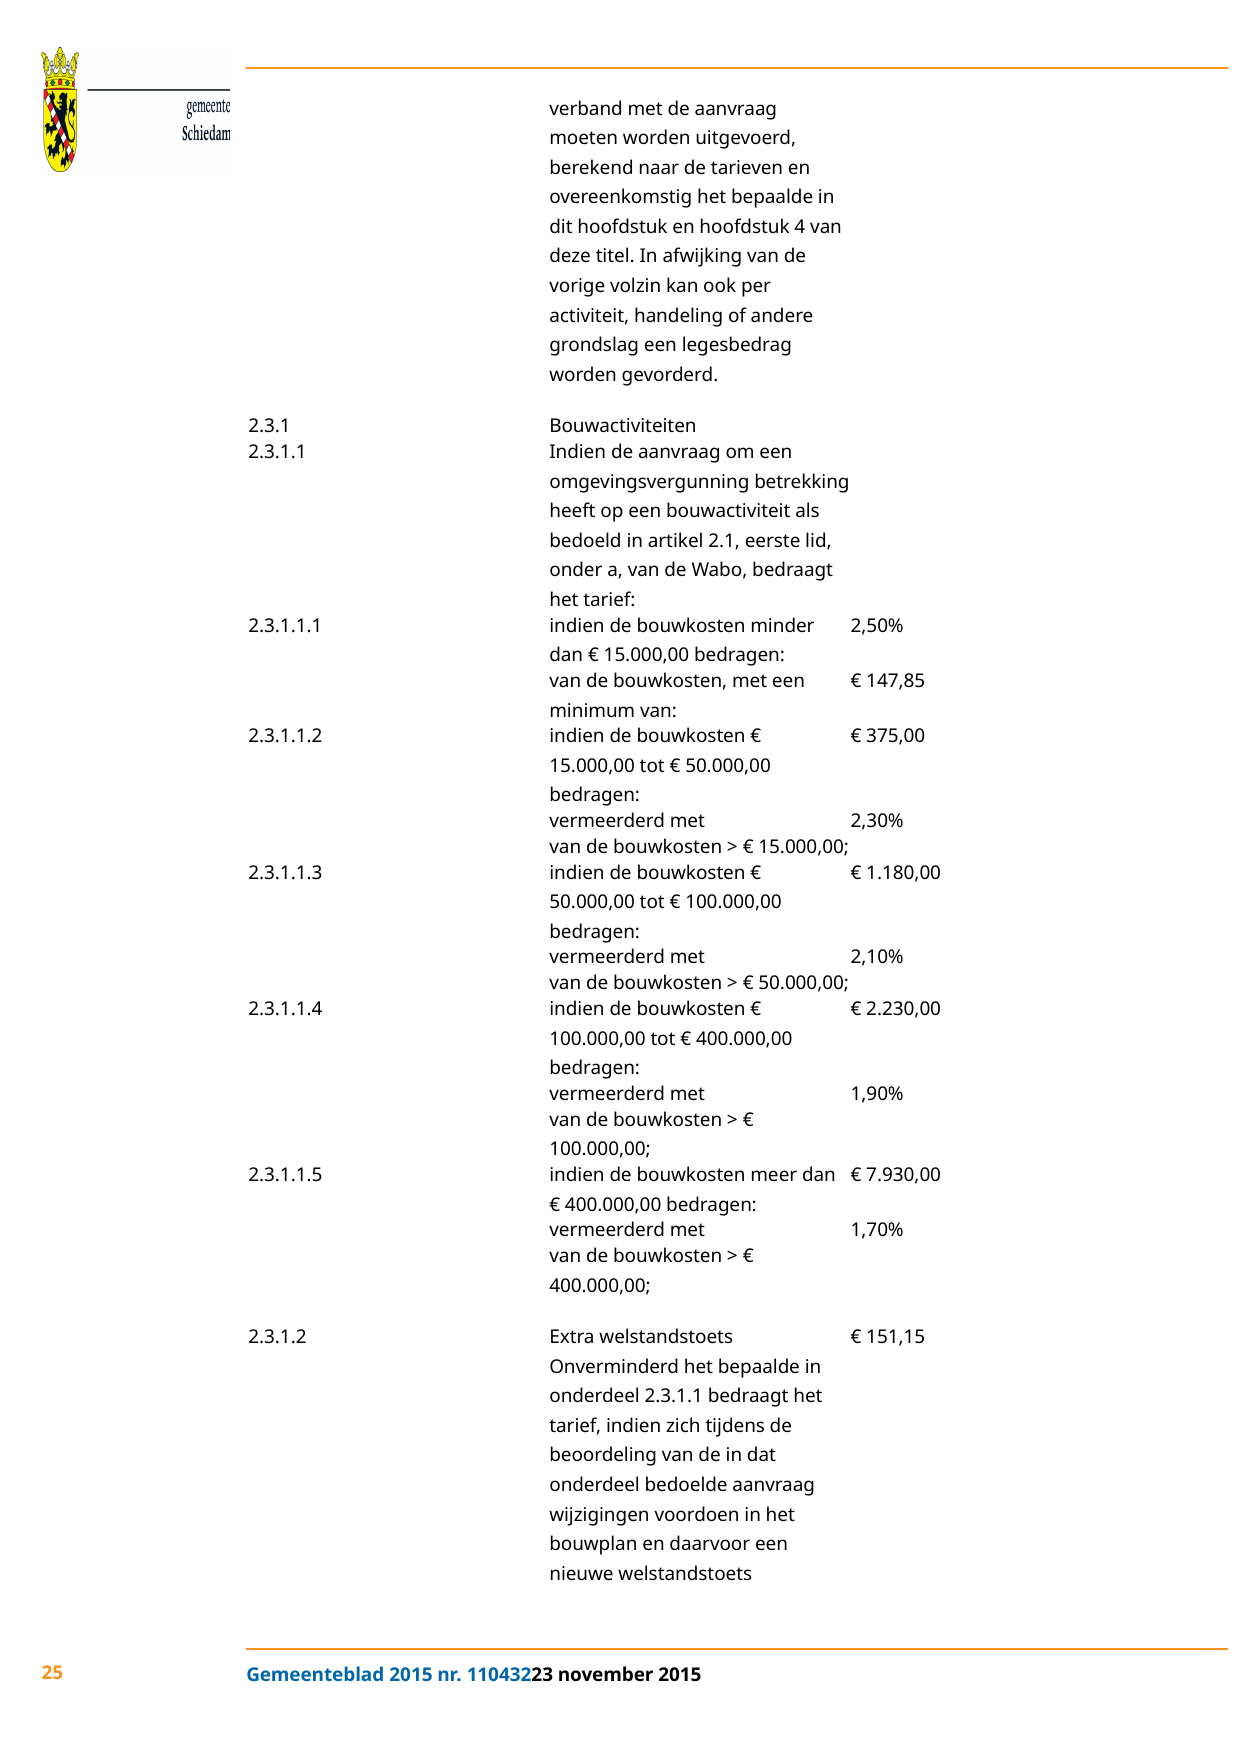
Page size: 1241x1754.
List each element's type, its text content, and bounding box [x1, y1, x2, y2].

table_cell [850, 1298, 1152, 1323]
table_cell € 151,15 [850, 1323, 1152, 1586]
table_cell indien de bouwkosten minder dan € 15.000,00 bedragen: [549, 612, 850, 667]
table_cell vermeerderd met [549, 808, 850, 833]
table_cell 2.3.1.1.3 [248, 859, 549, 944]
table_cell van de bouwkosten, met een minimum van: [549, 667, 850, 722]
table_cell [850, 970, 1152, 995]
table_cell indien de bouwkosten € 50.000,00 tot € 100.000,00 bedragen: [549, 859, 850, 944]
table_cell [850, 387, 1152, 412]
table_cell [248, 1298, 549, 1323]
table_header [248, 95, 549, 387]
table_cell van de bouwkosten > € 400.000,00; [549, 1242, 850, 1297]
table_cell 2,50% [850, 612, 1152, 667]
table_cell [248, 833, 549, 859]
table_cell vermeerderd met [549, 1080, 850, 1106]
table_cell [248, 970, 549, 995]
table_cell [850, 438, 1152, 612]
table_cell van de bouwkosten > € 100.000,00; [549, 1106, 850, 1161]
table_cell indien de bouwkosten meer dan € 400.000,00 bedragen: [549, 1161, 850, 1216]
table_cell [248, 1080, 549, 1106]
table_cell [549, 1298, 850, 1323]
table_cell Indien de aanvraag om een omgevingsvergunning betrekking heeft op een bouwactiviteit als bedoeld in artikel 2.1, eerste lid, onder a, van de Wabo, bedraagt het tarief: [549, 438, 850, 612]
table_cell vermeerderd met [549, 1216, 850, 1242]
table_cell 2,30% [850, 808, 1152, 833]
table_cell vermeerderd met [549, 944, 850, 969]
table_cell 2.3.1.1.1 [248, 612, 549, 667]
table_cell 2.3.1.1.5 [248, 1161, 549, 1216]
table_cell [248, 667, 549, 722]
table_cell 2.3.1.1.4 [248, 995, 549, 1080]
table_cell € 1.180,00 [850, 859, 1152, 944]
table_cell indien de bouwkosten € 15.000,00 tot € 50.000,00 bedragen: [549, 723, 850, 807]
table_cell [248, 1216, 549, 1242]
table_cell [248, 944, 549, 969]
table_cell [248, 1242, 549, 1297]
table_cell Bouwactiviteiten [549, 413, 850, 438]
table_cell indien de bouwkosten € 100.000,00 tot € 400.000,00 bedragen: [549, 995, 850, 1080]
table_cell [850, 413, 1152, 438]
table_cell van de bouwkosten > € 15.000,00; [549, 833, 850, 859]
table_cell 2,10% [850, 944, 1152, 969]
table_cell € 2.230,00 [850, 995, 1152, 1080]
table_cell 2.3.1.2 [248, 1323, 549, 1586]
table_cell [248, 387, 549, 412]
table_cell € 147,85 [850, 667, 1152, 722]
table_cell [248, 808, 549, 833]
table_header [850, 95, 1152, 387]
table_cell van de bouwkosten > € 50.000,00; [549, 970, 850, 995]
table_cell 1,70% [850, 1216, 1152, 1242]
picture [41, 47, 231, 172]
table_cell Extra welstandstoets Onverminderd het bepaalde in onderdeel 2.3.1.1 bedraagt het tarief, indien zich tijdens de beoordeling van de in dat onderdeel bedoelde aanvraag wijzigingen voordoen in het bouwplan en daarvoor een nieuwe welstandstoets [549, 1323, 850, 1586]
table_cell [850, 833, 1152, 859]
table_cell 2.3.1.1 [248, 438, 549, 612]
table_cell 1,90% [850, 1080, 1152, 1106]
table_cell 2.3.1 [248, 413, 549, 438]
table_cell € 375,00 [850, 723, 1152, 807]
table_cell [850, 1106, 1152, 1161]
table_cell [549, 387, 850, 412]
table_header verband met de aanvraag moeten worden uitgevoerd, berekend naar de tarieven en overeenkomstig het bepaalde in dit hoofdstuk en hoofdstuk 4 van deze titel. In afwijking van de vorige volzin kan ook per activiteit, handeling of andere grondslag een legesbedrag worden gevorderd. [549, 95, 850, 387]
table_cell [248, 1106, 549, 1161]
table_cell € 7.930,00 [850, 1161, 1152, 1216]
table_cell 2.3.1.1.2 [248, 723, 549, 807]
table_cell [850, 1242, 1152, 1297]
